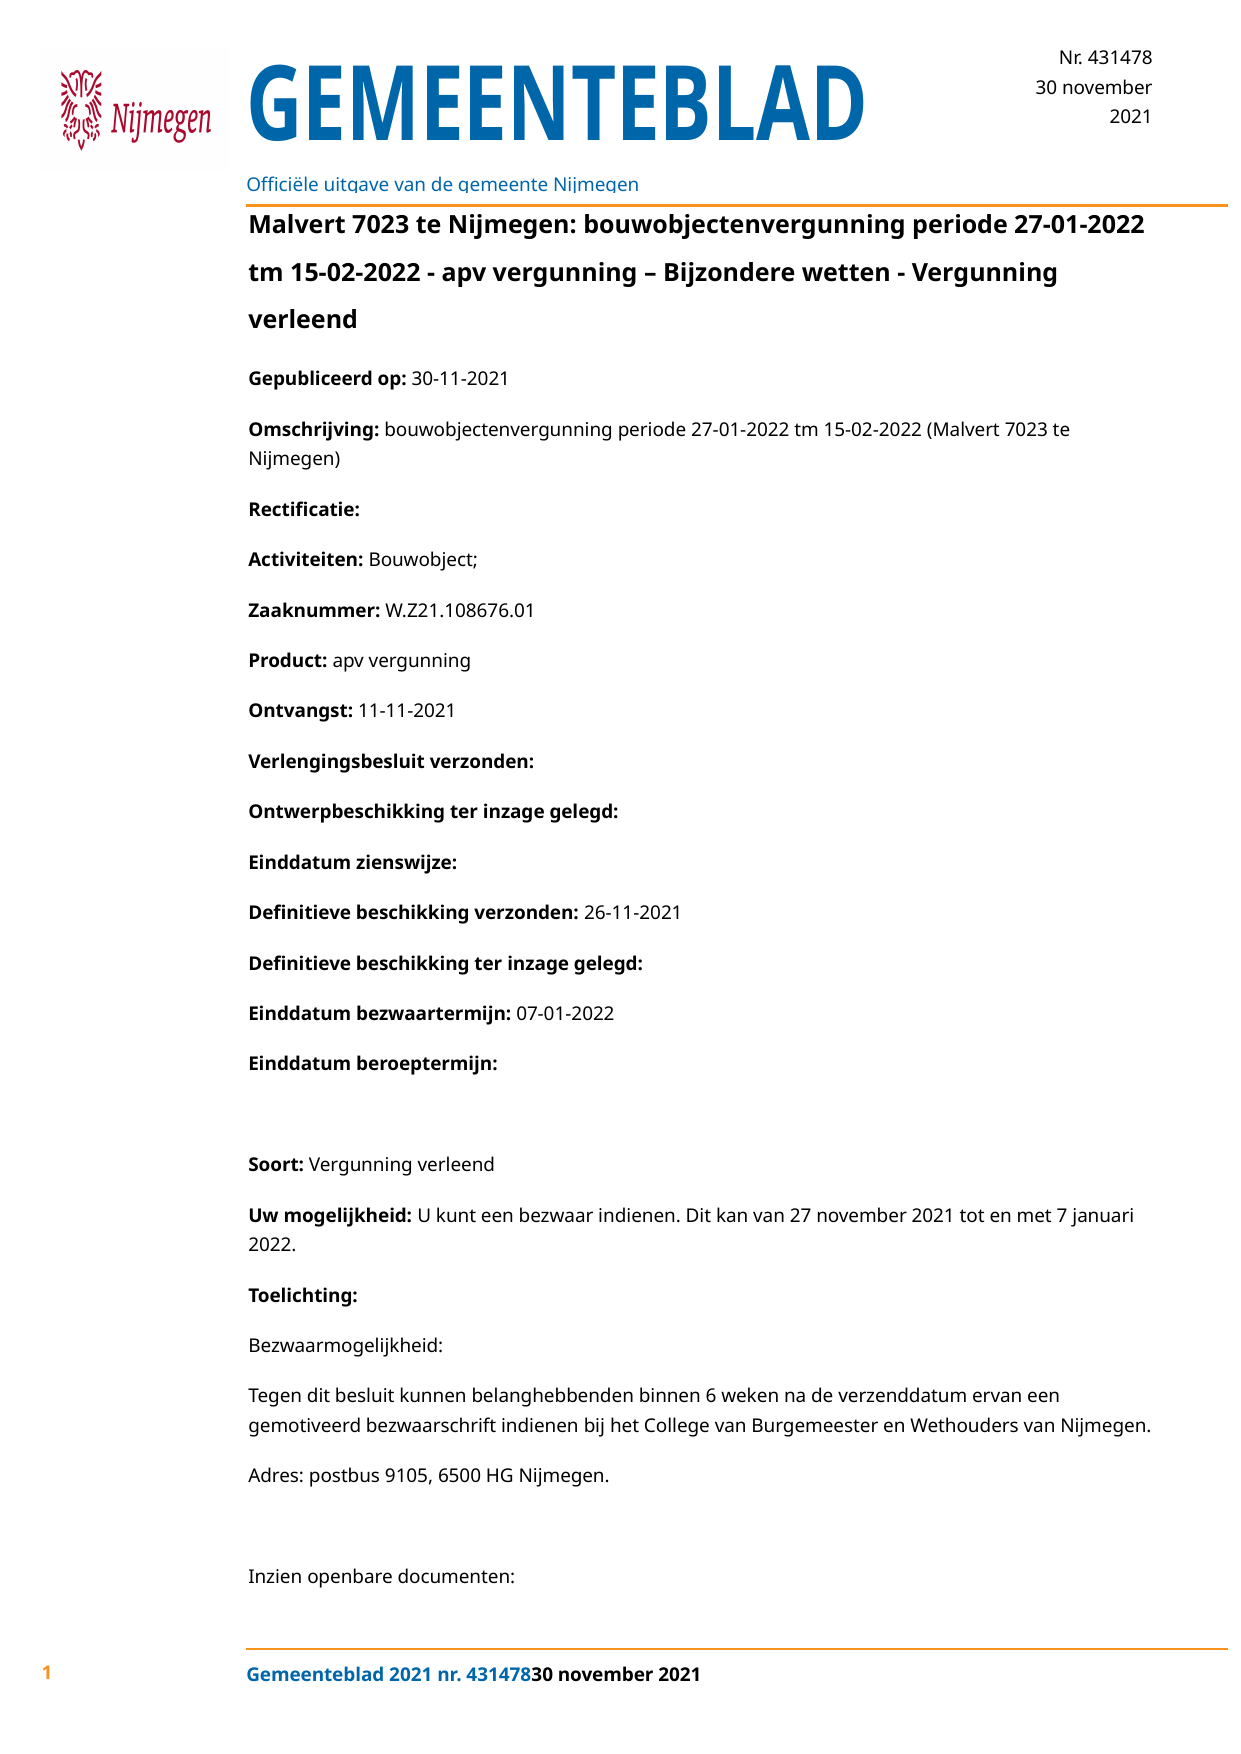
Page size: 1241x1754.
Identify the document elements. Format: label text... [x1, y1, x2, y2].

text Inzien openbare documenten: [248, 1563, 1152, 1589]
text Activiteiten: Bouwobject; [248, 546, 1152, 572]
text Rectificatie: [248, 496, 1152, 522]
text Omschrijving: bouwobjectenvergunning periode 27-01-2022 tm 15-02-2022 (Malvert 7023 te Nijmegen) [248, 416, 1152, 471]
text Verlengingsbesluit verzonden: [248, 748, 1152, 774]
text Product: apv vergunning [248, 647, 1152, 673]
text Uw mogelijkheid: U kunt een bezwaar indienen. Dit kan van 27 november 2021 tot en met 7 januari 2022. [248, 1202, 1152, 1257]
picture [41, 47, 231, 172]
text Definitieve beschikking ter inzage gelegd: [248, 950, 1152, 975]
text Soort: Vergunning verleend [248, 1151, 1152, 1177]
text Malvert 7023 te Nijmegen: bouwobjectenvergunning periode 27-01-2022 tm 15-02-2022 - apv vergunning – Bijzondere wetten - Vergunning verleend [248, 207, 1152, 336]
text Einddatum beroeptermijn: [248, 1051, 1152, 1076]
text Definitieve beschikking verzonden: 26-11-2021 [248, 899, 1152, 925]
text Gepubliceerd op: 30-11-2021 [248, 366, 1152, 391]
text Bezwaarmogelijkheid: [248, 1332, 1152, 1358]
text Zaaknummer: W.Z21.108676.01 [248, 597, 1152, 622]
text Adres: postbus 9105, 6500 HG Nijmegen. [248, 1463, 1152, 1488]
text Tegen dit besluit kunnen belanghebbenden binnen 6 weken na de verzenddatum ervan een gemotiveerd bezwaarschrift indienen bij het College van Burgemeester en Wethouders van Nijmegen. [248, 1383, 1152, 1438]
text Einddatum zienswijze: [248, 849, 1152, 874]
text Toelichting: [248, 1282, 1152, 1307]
text Ontvangst: 11-11-2021 [248, 698, 1152, 723]
text Ontwerpbeschikking ter inzage gelegd: [248, 798, 1152, 824]
text Einddatum bezwaartermijn: 07-01-2022 [248, 1000, 1152, 1026]
